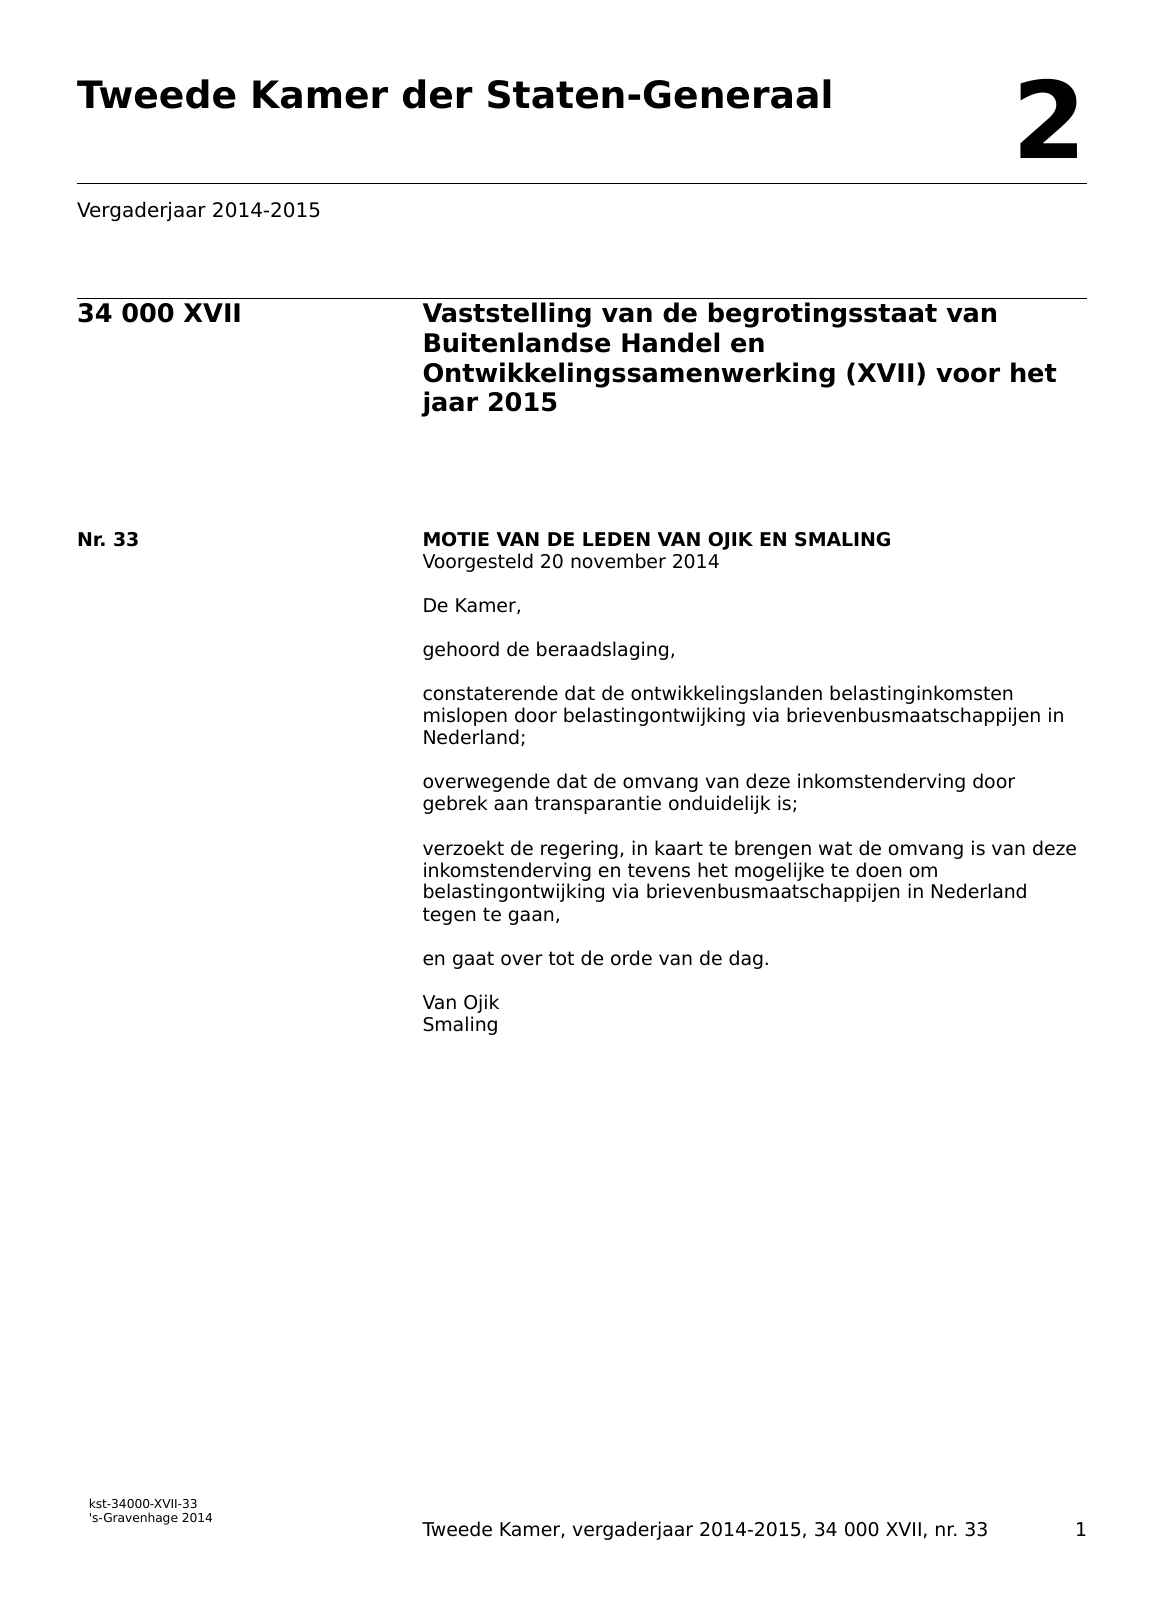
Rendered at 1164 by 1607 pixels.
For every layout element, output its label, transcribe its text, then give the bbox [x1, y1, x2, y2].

subtitle 34 000 XVII Vaststelling van de begrotingsstaat van Buitenlandse Handel en Ontwikkelingssamenwerking (XVII) voor het jaar 2015 [77, 299, 1087, 418]
text en gaat over tot de orde van de dag. [422, 948, 1087, 969]
table_cell Vergaderjaar 2014-2015 [77, 184, 1087, 298]
text Voorgesteld 20 november 2014 [422, 551, 1087, 573]
text constaterende dat de ontwikkelingslanden belastinginkomsten mislopen door belastingontwijking via brievenbusmaatschappijen in Nederland; [422, 683, 1087, 749]
text overwegende dat de omvang van deze inkomstenderving door gebrek aan transparantie onduidelijk is; [422, 771, 1087, 815]
text kst-34000-XVII-33 [88, 1497, 323, 1511]
text Smaling [422, 1014, 1087, 1036]
table_header Tweede Kamer der Staten-Generaal [77, 59, 886, 183]
text 's-Gravenhage 2014 [88, 1511, 323, 1525]
table_header 2 [886, 59, 1087, 183]
text Van Ojik [422, 992, 1087, 1014]
text verzoekt de regering, in kaart te brengen wat de omvang is van deze inkomstenderving en tevens het mogelijke te doen om belastingontwijking via brievenbusmaatschappijen in Nederland tegen te gaan, [422, 837, 1087, 925]
text gehoord de beraadslaging, [422, 639, 1087, 661]
text De Kamer, [422, 595, 1087, 617]
subtitle Nr. 33 MOTIE VAN DE LEDEN VAN OJIK EN SMALING [77, 529, 1087, 551]
